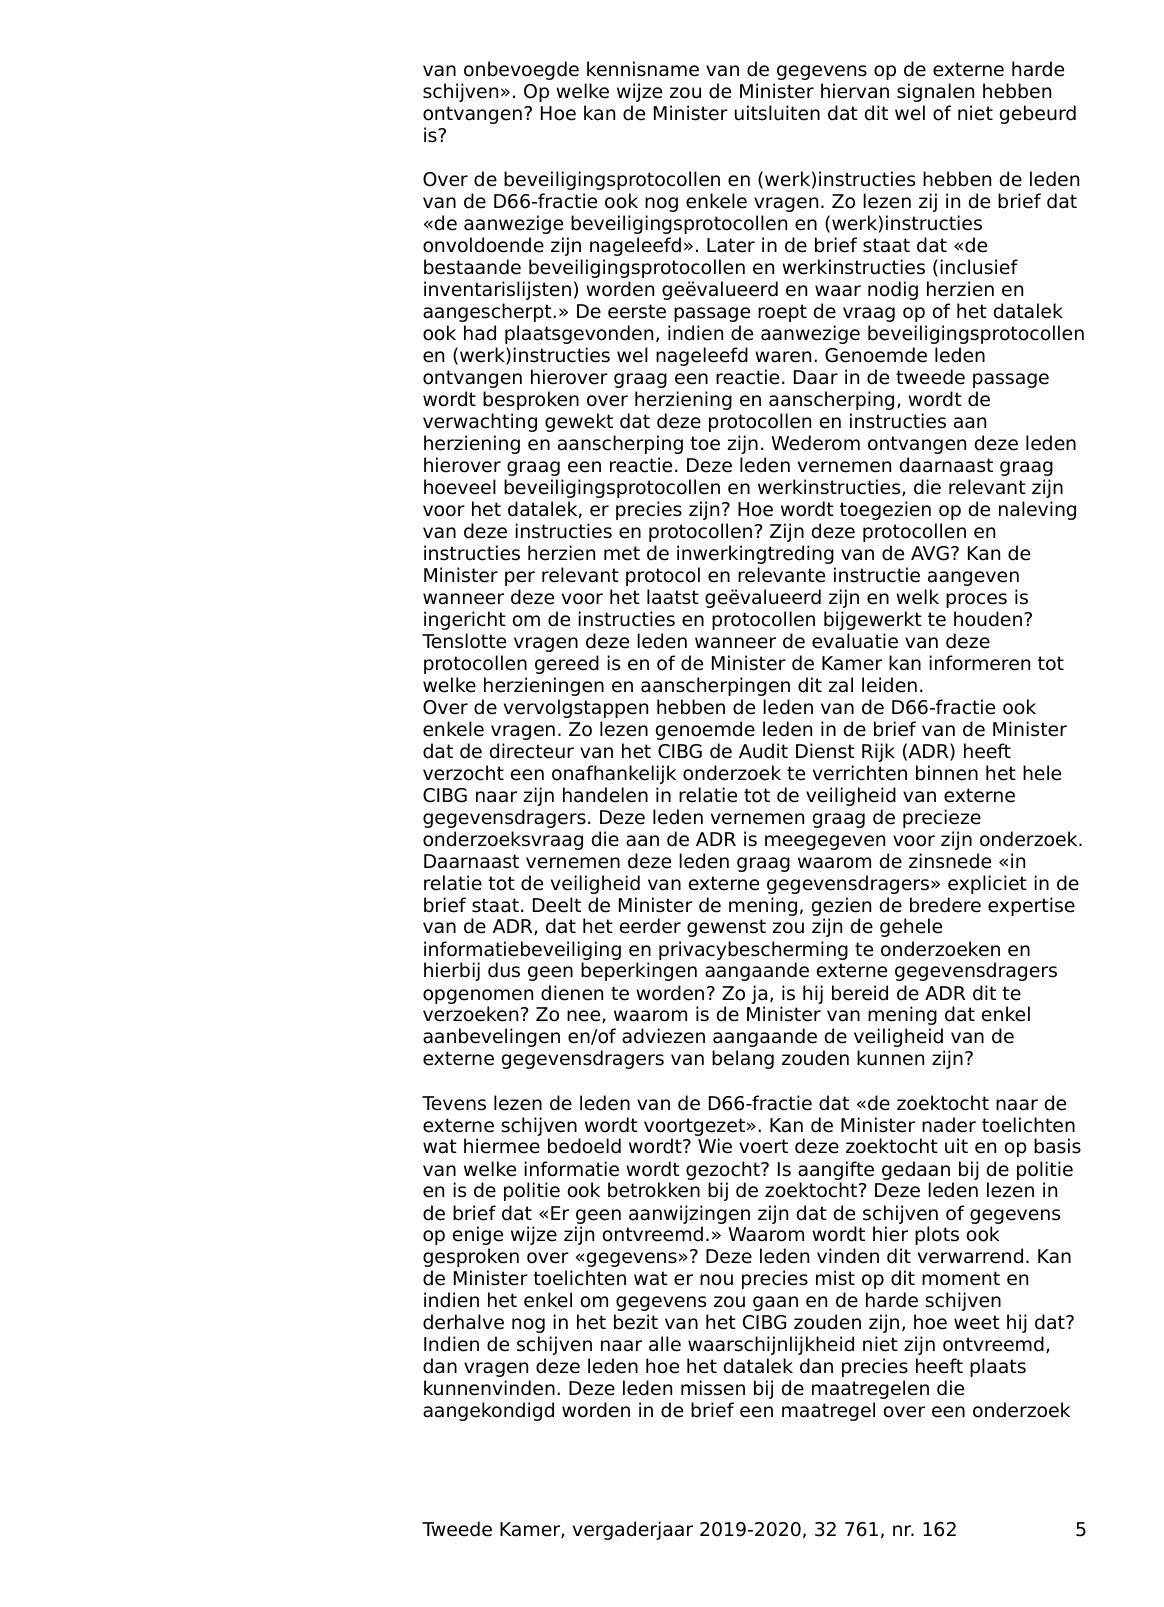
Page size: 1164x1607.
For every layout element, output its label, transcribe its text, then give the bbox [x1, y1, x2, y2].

text Over de vervolgstappen hebben de leden van de D66-fractie ook enkele vragen. Zo lezen genoemde leden in de brief van de Minister dat de directeur van het CIBG de Audit Dienst Rijk (ADR) heeft verzocht een onafhankelijk onderzoek te verrichten binnen het hele CIBG naar zijn handelen in relatie tot de veiligheid van externe gegevensdragers. Deze leden vernemen graag de precieze onderzoeksvraag die aan de ADR is meegegeven voor zijn onderzoek. Daarnaast vernemen deze leden graag waarom de zinsnede «in relatie tot de veiligheid van externe gegevensdragers» expliciet in de brief staat. Deelt de Minister de mening, gezien de bredere expertise van de ADR, dat het eerder gewenst zou zijn de gehele informatiebeveiliging en privacybescherming te onderzoeken en hierbij dus geen beperkingen aangaande externe gegevensdragers opgenomen dienen te worden? Zo ja, is hij bereid de ADR dit te verzoeken? Zo nee, waarom is de Minister van mening dat enkel aanbevelingen en/of adviezen aangaande de veiligheid van de externe gegevensdragers van belang zouden kunnen zijn? [422, 697, 1087, 1070]
text van onbevoegde kennisname van de gegevens op de externe harde schijven». Op welke wijze zou de Minister hiervan signalen hebben ontvangen? Hoe kan de Minister uitsluiten dat dit wel of niet gebeurd is? [422, 59, 1087, 147]
text Over de beveiligingsprotocollen en (werk)instructies hebben de leden van de D66-fractie ook nog enkele vragen. Zo lezen zij in de brief dat «de aanwezige beveiligingsprotocollen en (werk)instructies onvoldoende zijn nageleefd». Later in de brief staat dat «de bestaande beveiligingsprotocollen en werkinstructies (inclusief inventarislijsten) worden geëvalueerd en waar nodig herzien en aangescherpt.» De eerste passage roept de vraag op of het datalek ook had plaatsgevonden, indien de aanwezige beveiligingsprotocollen en (werk)instructies wel nageleefd waren. Genoemde leden ontvangen hierover graag een reactie. Daar in de tweede passage wordt besproken over herziening en aanscherping, wordt de verwachting gewekt dat deze protocollen en instructies aan herziening en aanscherping toe zijn. Wederom ontvangen deze leden hierover graag een reactie. Deze leden vernemen daarnaast graag hoeveel beveiligingsprotocollen en werkinstructies, die relevant zijn voor het datalek, er precies zijn? Hoe wordt toegezien op de naleving van deze instructies en protocollen? Zijn deze protocollen en instructies herzien met de inwerkingtreding van de AVG? Kan de Minister per relevant protocol en relevante instructie aangeven wanneer deze voor het laatst geëvalueerd zijn en welk proces is ingericht om de instructies en protocollen bijgewerkt te houden? Tenslotte vragen deze leden wanneer de evaluatie van deze protocollen gereed is en of de Minister de Kamer kan informeren tot welke herzieningen en aanscherpingen dit zal leiden. [422, 169, 1087, 697]
text Tevens lezen de leden van de D66-fractie dat «de zoektocht naar de externe schijven wordt voortgezet». Kan de Minister nader toelichten wat hiermee bedoeld wordt? Wie voert deze zoektocht uit en op basis van welke informatie wordt gezocht? Is aangifte gedaan bij de politie en is de politie ook betrokken bij de zoektocht? Deze leden lezen in de brief dat «Er geen aanwijzingen zijn dat de schijven of gegevens op enige wijze zijn ontvreemd.» Waarom wordt hier plots ook gesproken over «gegevens»? Deze leden vinden dit verwarrend. Kan de Minister toelichten wat er nou precies mist op dit moment en indien het enkel om gegevens zou gaan en de harde schijven derhalve nog in het bezit van het CIBG zouden zijn, hoe weet hij dat? Indien de schijven naar alle waarschijnlijkheid niet zijn ontvreemd, dan vragen deze leden hoe het datalek dan precies heeft plaats kunnenvinden. Deze leden missen bij de maatregelen die aangekondigd worden in de brief een maatregel over een onderzoek [422, 1092, 1087, 1422]
